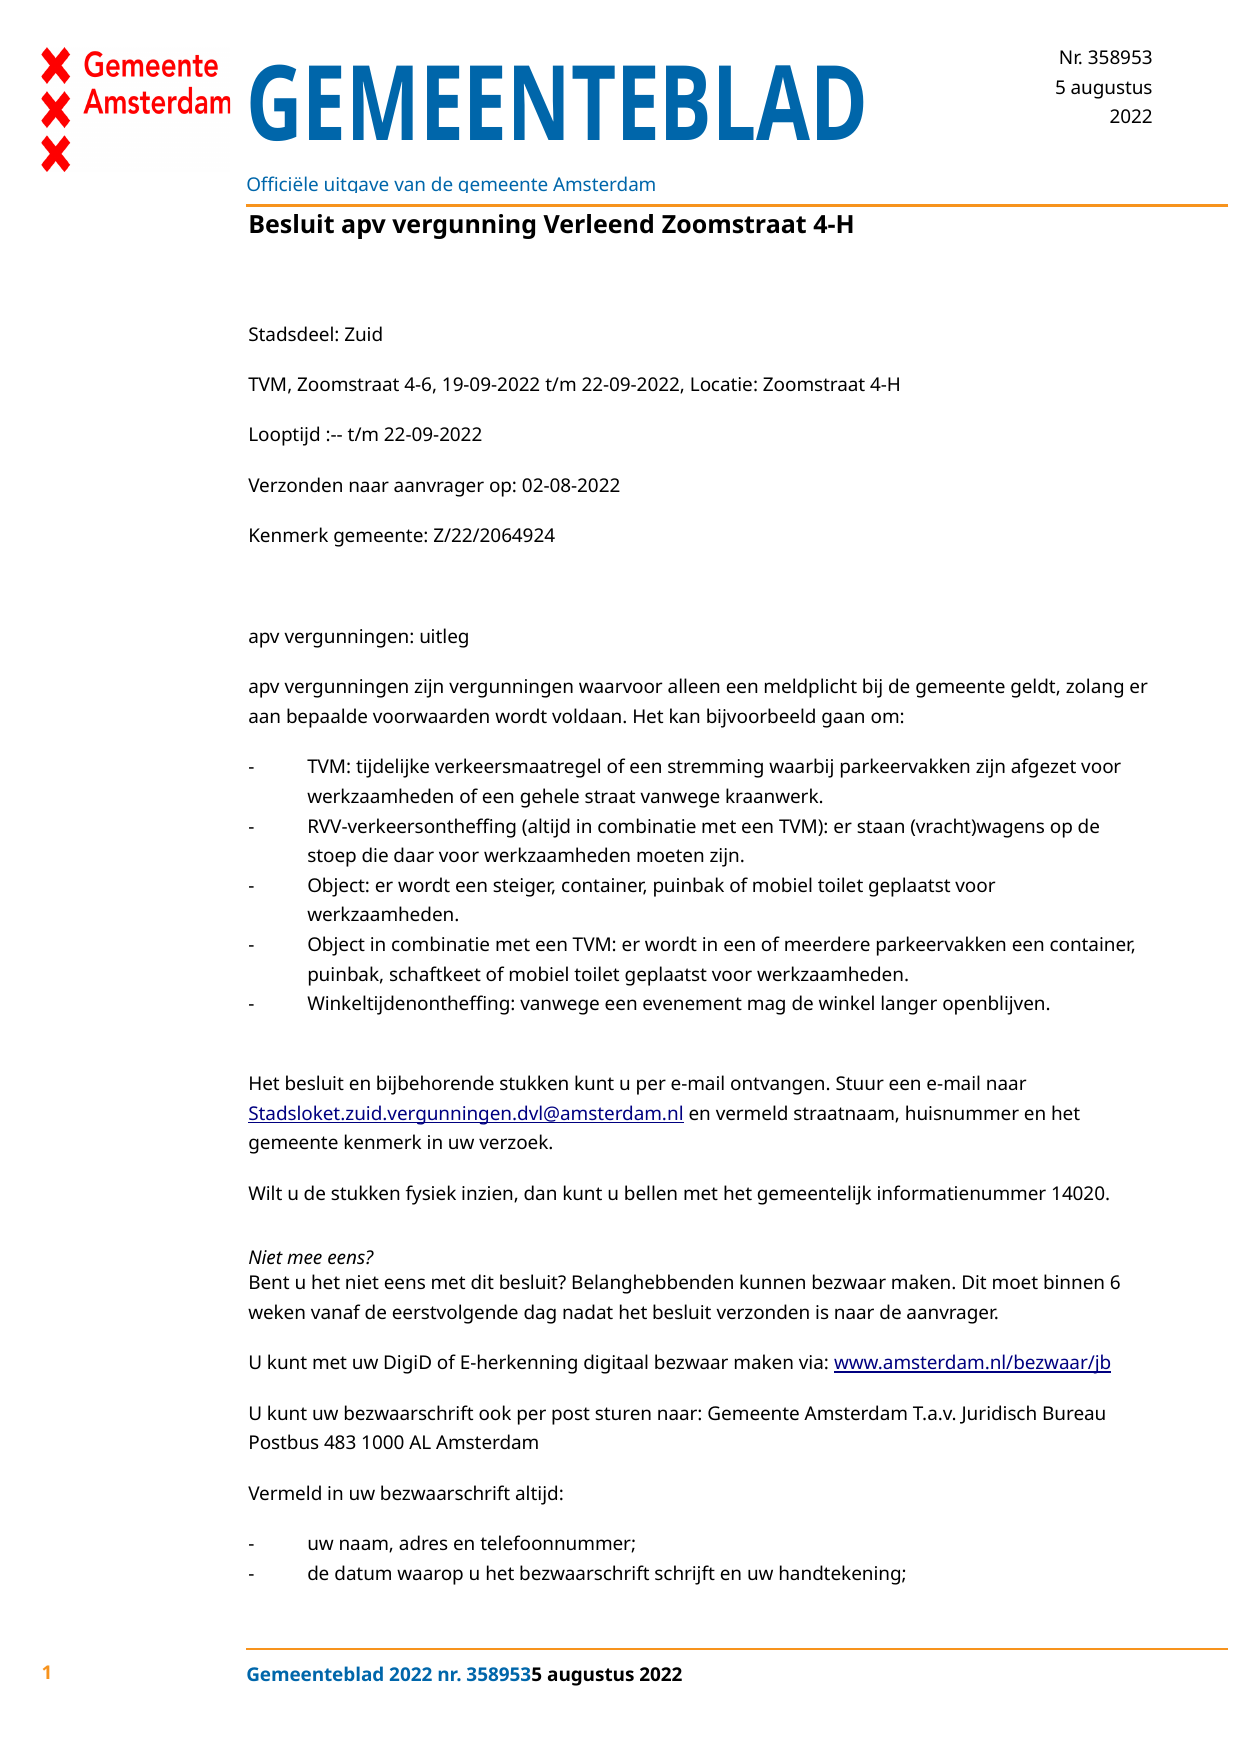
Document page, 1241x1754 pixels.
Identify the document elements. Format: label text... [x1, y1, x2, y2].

text Bent u het niet eens met dit besluit? Belanghebbenden kunnen bezwaar maken. Dit moet binnen 6 weken vanaf de eerstvolgende dag nadat het besluit verzonden is naar de aanvrager. [248, 1269, 1152, 1325]
list Winkeltijdenontheffing: vanwege een evenement mag de winkel langer openblijven. [248, 990, 1152, 1016]
list Object: er wordt een steiger, container, puinbak of mobiel toilet geplaatst voor werkzaamheden. [248, 872, 1152, 927]
list de datum waarop u het bezwaarschrift schrijft en uw handtekening; [248, 1560, 1152, 1586]
picture [41, 47, 231, 172]
text Vermeld in uw bezwaarschrift altijd: [248, 1480, 1152, 1506]
text Looptijd :-- t/m 22-09-2022 [248, 422, 1152, 447]
text Niet mee eens? [248, 1244, 1152, 1269]
text U kunt met uw DigiD of E-herkenning digitaal bezwaar maken via: www.amsterdam.nl/bezwaar/jb [248, 1349, 1152, 1375]
text Wilt u de stukken fysiek inzien, dan kunt u bellen met het gemeentelijk informatienummer 14020. [248, 1180, 1152, 1206]
text Verzonden naar aanvrager op: 02-08-2022 [248, 472, 1152, 498]
text apv vergunningen: uitleg [248, 623, 1152, 649]
list RVV-verkeersontheffing (altijd in combinatie met een TVM): er staan (vracht)wagens op de stoep die daar voor werkzaamheden moeten zijn. [248, 813, 1152, 868]
list TVM: tijdelijke verkeersmaatregel of een stremming waarbij parkeervakken zijn afgezet voor werkzaamheden of een gehele straat vanwege kraanwerk. [248, 754, 1152, 809]
text Kenmerk gemeente: Z/22/2064924 [248, 522, 1152, 548]
list Object in combinatie met een TVM: er wordt in een of meerdere parkeervakken een container, puinbak, schaftkeet of mobiel toilet geplaatst voor werkzaamheden. [248, 931, 1152, 986]
text Stadsdeel: Zuid [248, 321, 1152, 346]
list uw naam, adres en telefoonnummer; [248, 1530, 1152, 1556]
text Het besluit en bijbehorende stukken kunt u per e-mail ontvangen. Stuur een e-mail naar Stadsloket.zuid.vergunningen.dvl@amsterdam.nl en vermeld straatnaam, huisnummer en het gemeente kenmerk in uw verzoek. [248, 1070, 1152, 1155]
text apv vergunningen zijn vergunningen waarvoor alleen een meldplicht bij de gemeente geldt, zolang er aan bepaalde voorwaarden wordt voldaan. Het kan bijvoorbeeld gaan om: [248, 674, 1152, 729]
text TVM, Zoomstraat 4-6, 19-09-2022 t/m 22-09-2022, Locatie: Zoomstraat 4-H [248, 371, 1152, 397]
text Besluit apv vergunning Verleend Zoomstraat 4-H [248, 207, 1152, 241]
text U kunt uw bezwaarschrift ook per post sturen naar: Gemeente Amsterdam T.a.v. Juridisch Bureau Postbus 483 1000 AL Amsterdam [248, 1400, 1152, 1455]
